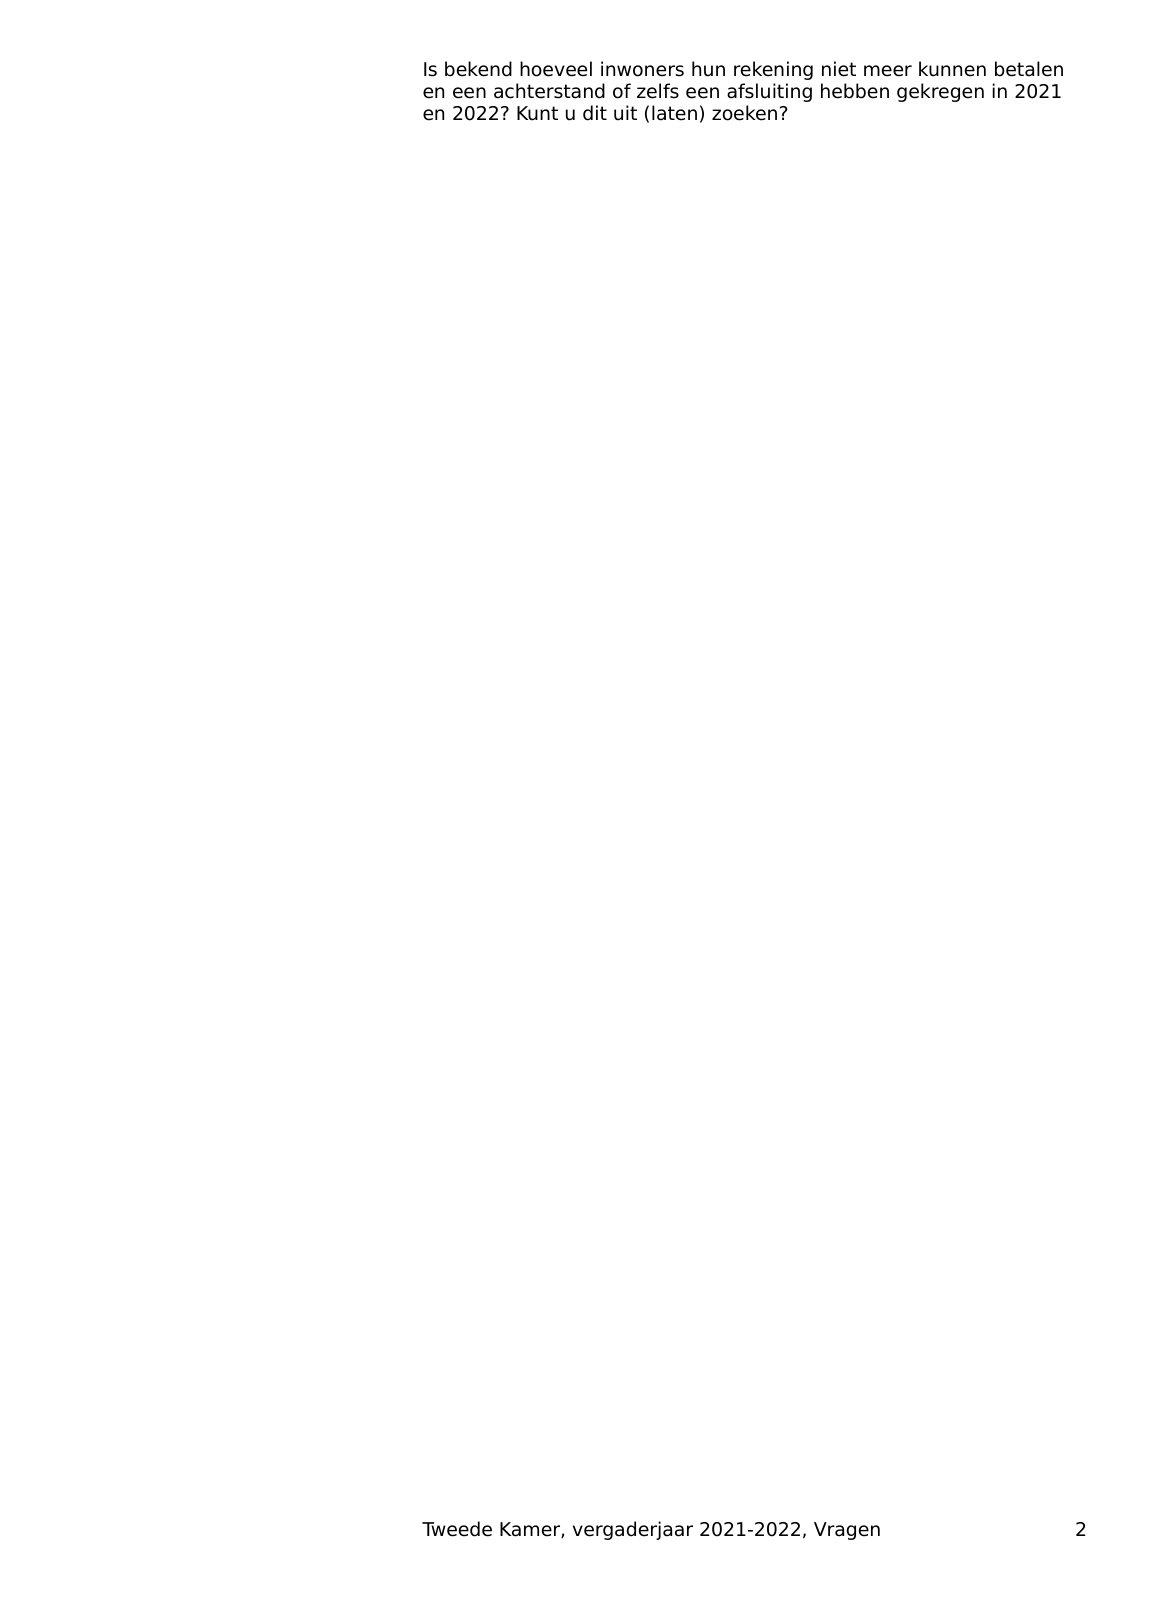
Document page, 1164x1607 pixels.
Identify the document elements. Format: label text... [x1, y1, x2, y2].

text Is bekend hoeveel inwoners hun rekening niet meer kunnen betalen en een achterstand of zelfs een afsluiting hebben gekregen in 2021 en 2022? Kunt u dit uit (laten) zoeken? [422, 59, 1087, 125]
